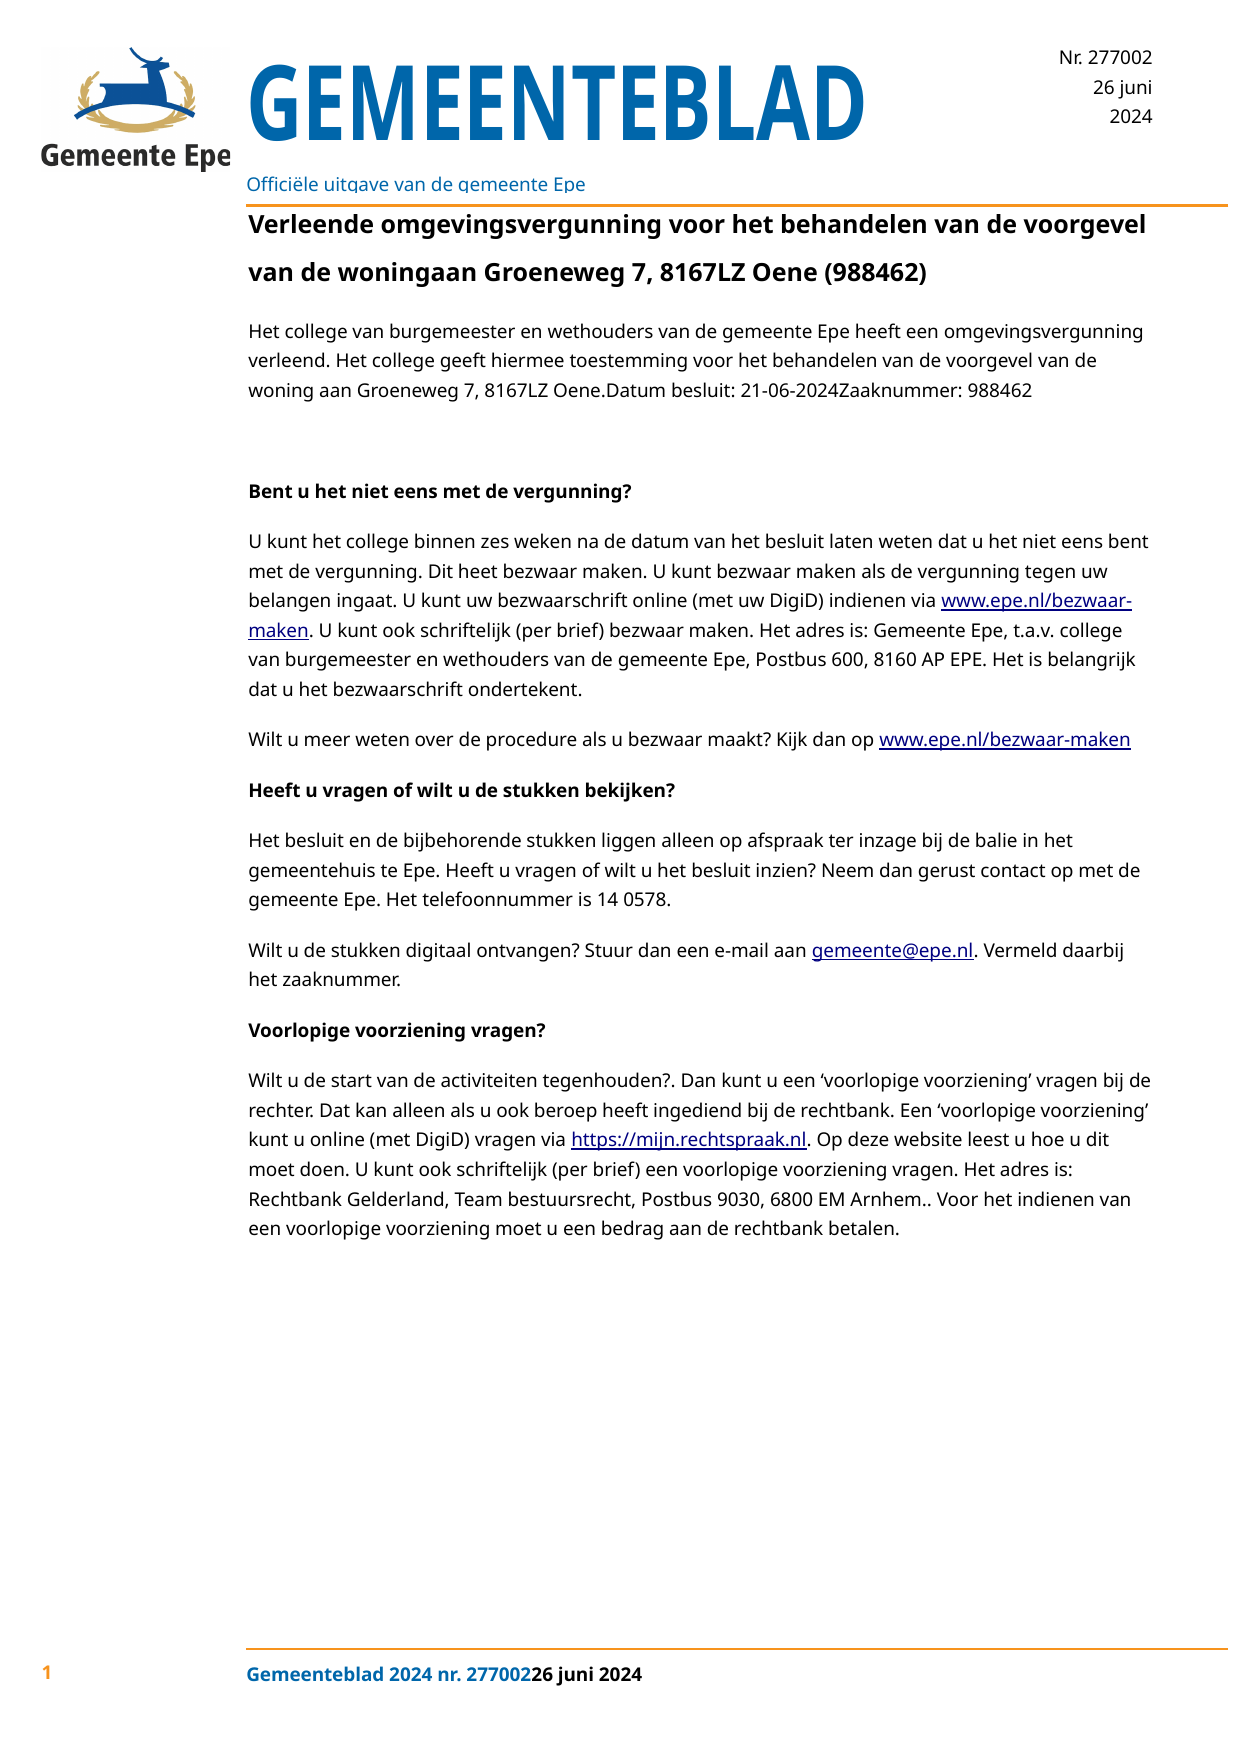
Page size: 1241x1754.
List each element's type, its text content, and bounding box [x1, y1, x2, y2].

text Bent u het niet eens met de vergunning? [248, 478, 1152, 504]
text Het college van burgemeester en wethouders van de gemeente Epe heeft een omgevingsvergunning verleend. Het college geeft hiermee toestemming voor het behandelen van de voorgevel van de woning aan Groeneweg 7, 8167LZ Oene.Datum besluit: 21-06-2024Zaaknummer: 988462 [248, 318, 1152, 403]
text Wilt u meer weten over de procedure als u bezwaar maakt? Kijk dan op www.epe.nl/bezwaar-maken [248, 727, 1152, 752]
text Wilt u de start van de activiteiten tegenhouden?. Dan kunt u een ‘voorlopige voorziening’ vragen bij de rechter. Dat kan alleen als u ook beroep heeft ingediend bij de rechtbank. Een ‘voorlopige voorziening’ kunt u online (met DigiD) vragen via https://mijn.rechtspraak.nl. Op deze website leest u hoe u dit moet doen. U kunt ook schriftelijk (per brief) een voorlopige voorziening vragen. Het adres is: Rechtbank Gelderland, Team bestuursrecht, Postbus 9030, 6800 EM Arnhem.. Voor het indienen van een voorlopige voorziening moet u een bedrag aan de rechtbank betalen. [248, 1067, 1152, 1241]
text Voorlopige voorziening vragen? [248, 1017, 1152, 1043]
text Verleende omgevingsvergunning voor het behandelen van de voorgevel van de woningaan Groeneweg 7, 8167LZ Oene (988462) [248, 207, 1152, 288]
text Wilt u de stukken digitaal ontvangen? Stuur dan een e-mail aan gemeente@epe.nl. Vermeld daarbij het zaaknummer. [248, 937, 1152, 992]
text Het besluit en de bijbehorende stukken liggen alleen op afspraak ter inzage bij de balie in het gemeentehuis te Epe. Heeft u vragen of wilt u het besluit inzien? Neem dan gerust contact op met de gemeente Epe. Het telefoonnummer is 14 0578. [248, 827, 1152, 912]
text U kunt het college binnen zes weken na de datum van het besluit laten weten dat u het niet eens bent met de vergunning. Dit heet bezwaar maken. U kunt bezwaar maken als de vergunning tegen uw belangen ingaat. U kunt uw bezwaarschrift online (met uw DigiD) indienen via www.epe.nl/bezwaar-maken. U kunt ook schriftelijk (per brief) bezwaar maken. Het adres is: Gemeente Epe, t.a.v. college van burgemeester en wethouders van de gemeente Epe, Postbus 600, 8160 AP EPE. Het is belangrijk dat u het bezwaarschrift ondertekent. [248, 528, 1152, 702]
picture [41, 47, 231, 172]
text Heeft u vragen of wilt u de stukken bekijken? [248, 777, 1152, 803]
